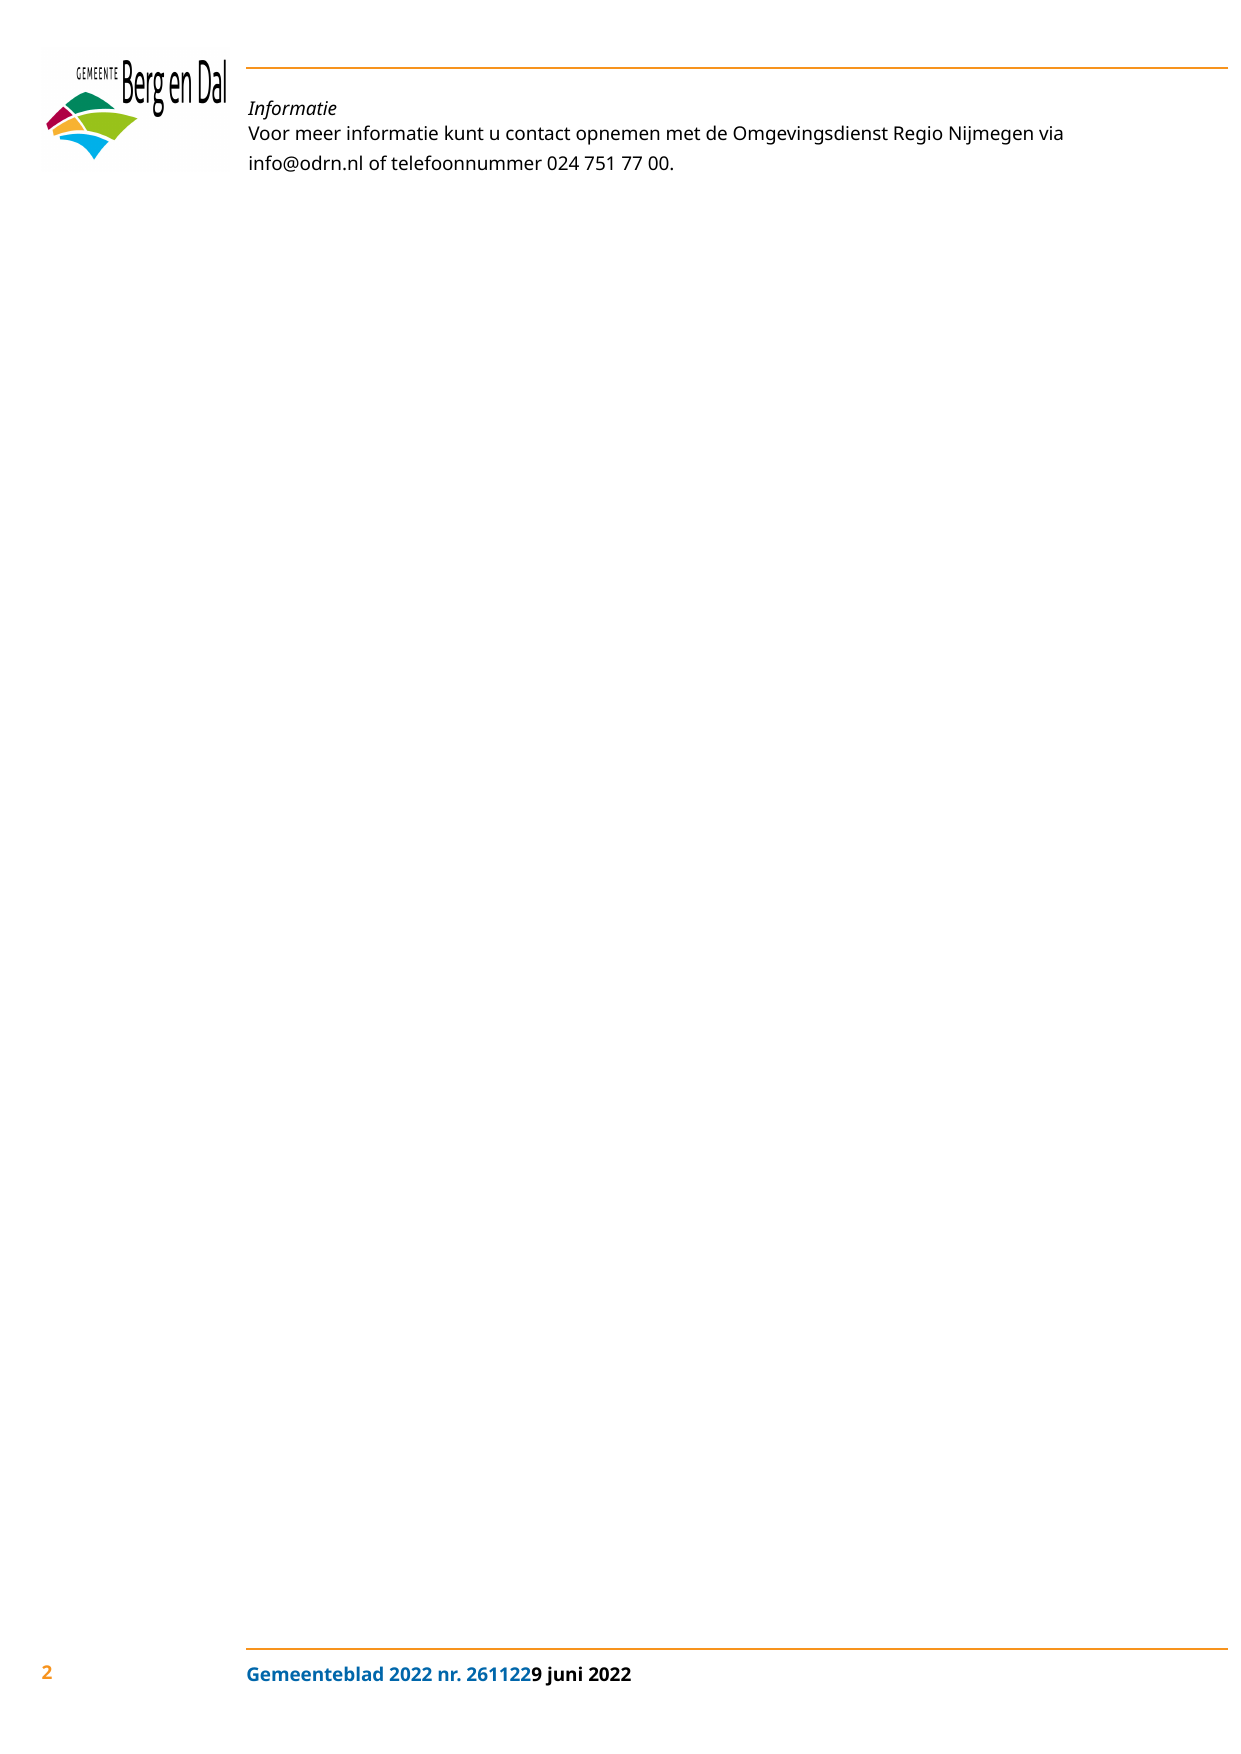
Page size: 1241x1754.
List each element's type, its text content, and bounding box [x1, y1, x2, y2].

text Voor meer informatie kunt u contact opnemen met de Omgevingsdienst Regio Nijmegen via info@odrn.nl of telefoonnummer 024 751 77 00. [248, 121, 1152, 176]
text Informatie [248, 95, 1152, 121]
picture [41, 47, 231, 172]
